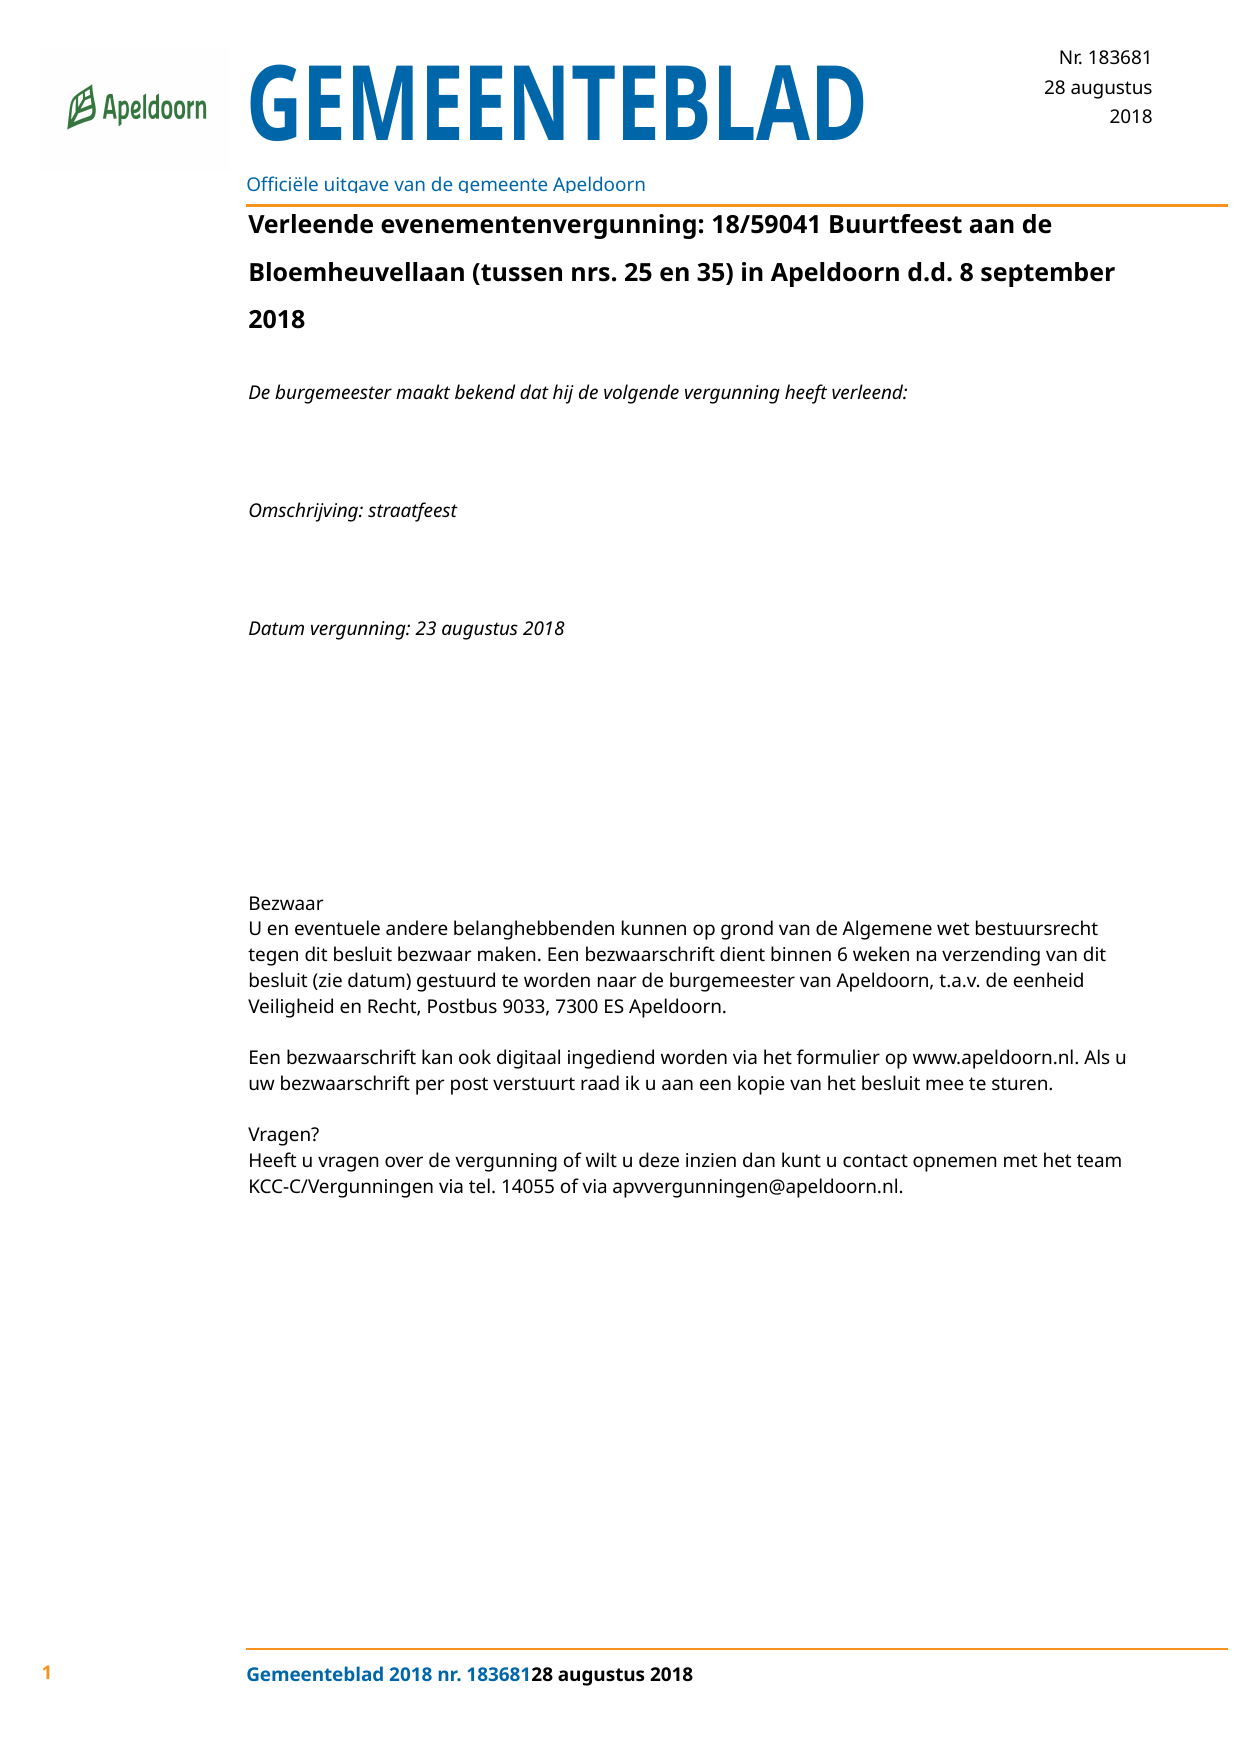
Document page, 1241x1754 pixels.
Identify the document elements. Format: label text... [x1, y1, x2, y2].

text Bezwaar [248, 890, 1152, 916]
text Omschrijving: straatfeest [248, 497, 1152, 523]
text Een bezwaarschrift kan ook digitaal ingediend worden via het formulier op www.apeldoorn.nl. Als u uw bezwaarschrift per post verstuurt raad ik u aan een kopie van het besluit mee te sturen. [248, 1044, 1152, 1096]
picture [41, 47, 231, 172]
text De burgemeester maakt bekend dat hij de volgende vergunning heeft verleend: [248, 379, 1152, 405]
text Datum vergunning: 23 augustus 2018 [248, 615, 1152, 640]
text Vragen? [248, 1121, 1152, 1147]
text U en eventuele andere belanghebbenden kunnen op grond van de Algemene wet bestuursrecht tegen dit besluit bezwaar maken. Een bezwaarschrift dient binnen 6 weken na verzending van dit besluit (zie datum) gestuurd te worden naar de burgemeester van Apeldoorn, t.a.v. de eenheid Veiligheid en Recht, Postbus 9033, 7300 ES Apeldoorn. [248, 916, 1152, 1018]
text Verleende evenementenvergunning: 18/59041 Buurtfeest aan de Bloemheuvellaan (tussen nrs. 25 en 35) in Apeldoorn d.d. 8 september 2018 [248, 207, 1152, 336]
text Heeft u vragen over de vergunning of wilt u deze inzien dan kunt u contact opnemen met het team KCC-C/Vergunningen via tel. 14055 of via apvvergunningen@apeldoorn.nl. [248, 1147, 1152, 1199]
